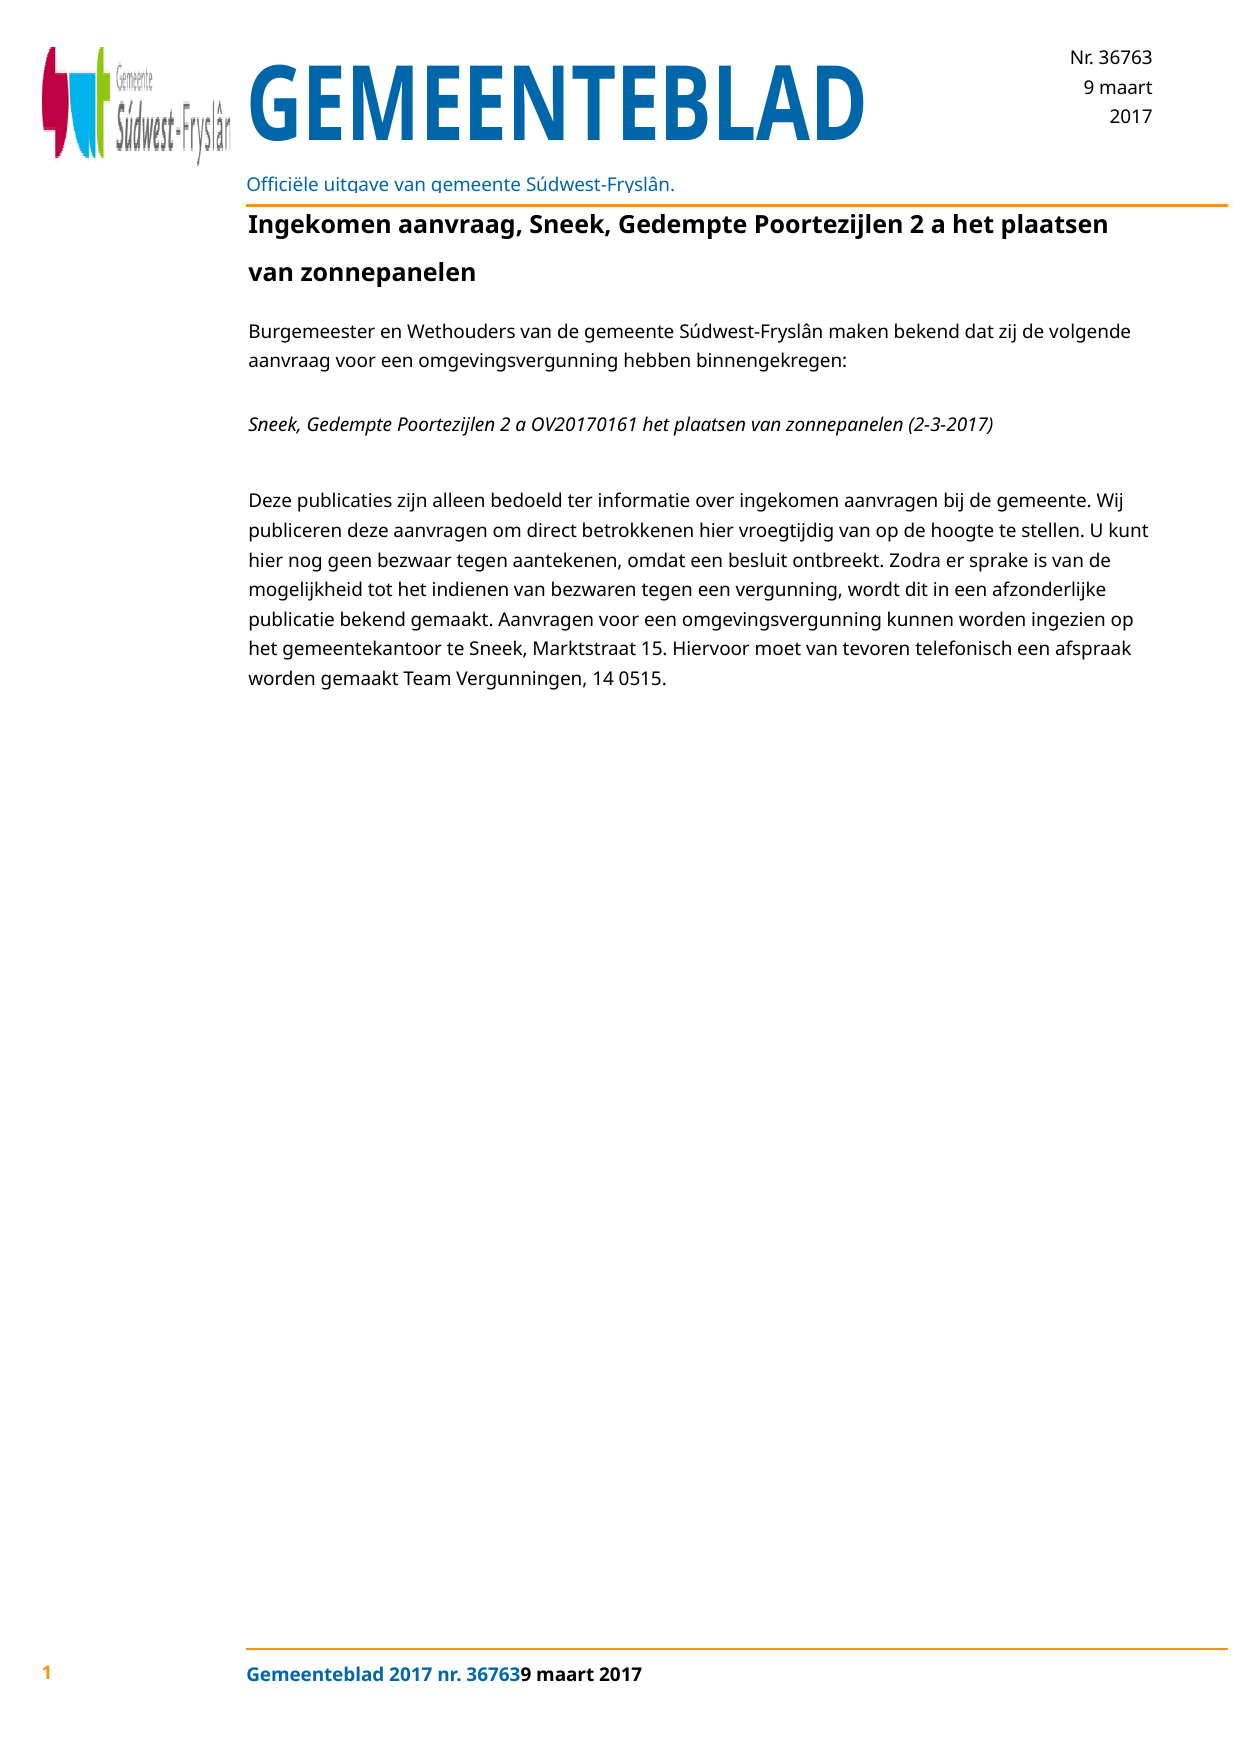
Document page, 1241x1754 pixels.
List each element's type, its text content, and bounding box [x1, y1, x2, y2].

text Burgemeester en Wethouders van de gemeente Súdwest-Fryslân maken bekend dat zij de volgende aanvraag voor een omgevingsvergunning hebben binnengekregen: [248, 318, 1152, 373]
text Sneek, Gedempte Poortezijlen 2 a OV20170161 het plaatsen van zonnepanelen (2-3-2017) [248, 411, 1152, 437]
text Ingekomen aanvraag, Sneek, Gedempte Poortezijlen 2 a het plaatsen van zonnepanelen [248, 207, 1152, 288]
picture [41, 47, 231, 172]
text Deze publicaties zijn alleen bedoeld ter informatie over ingekomen aanvragen bij de gemeente. Wij publiceren deze aanvragen om direct betrokkenen hier vroegtijdig van op de hoogte te stellen. U kunt hier nog geen bezwaar tegen aantekenen, omdat een besluit ontbreekt. Zodra er sprake is van de mogelijkheid tot het indienen van bezwaren tegen een vergunning, wordt dit in een afzonderlijke publicatie bekend gemaakt. Aanvragen voor een omgevingsvergunning kunnen worden ingezien op het gemeentekantoor te Sneek, Marktstraat 15. Hiervoor moet van tevoren telefonisch een afspraak worden gemaakt Team Vergunningen, 14 0515. [248, 488, 1152, 691]
